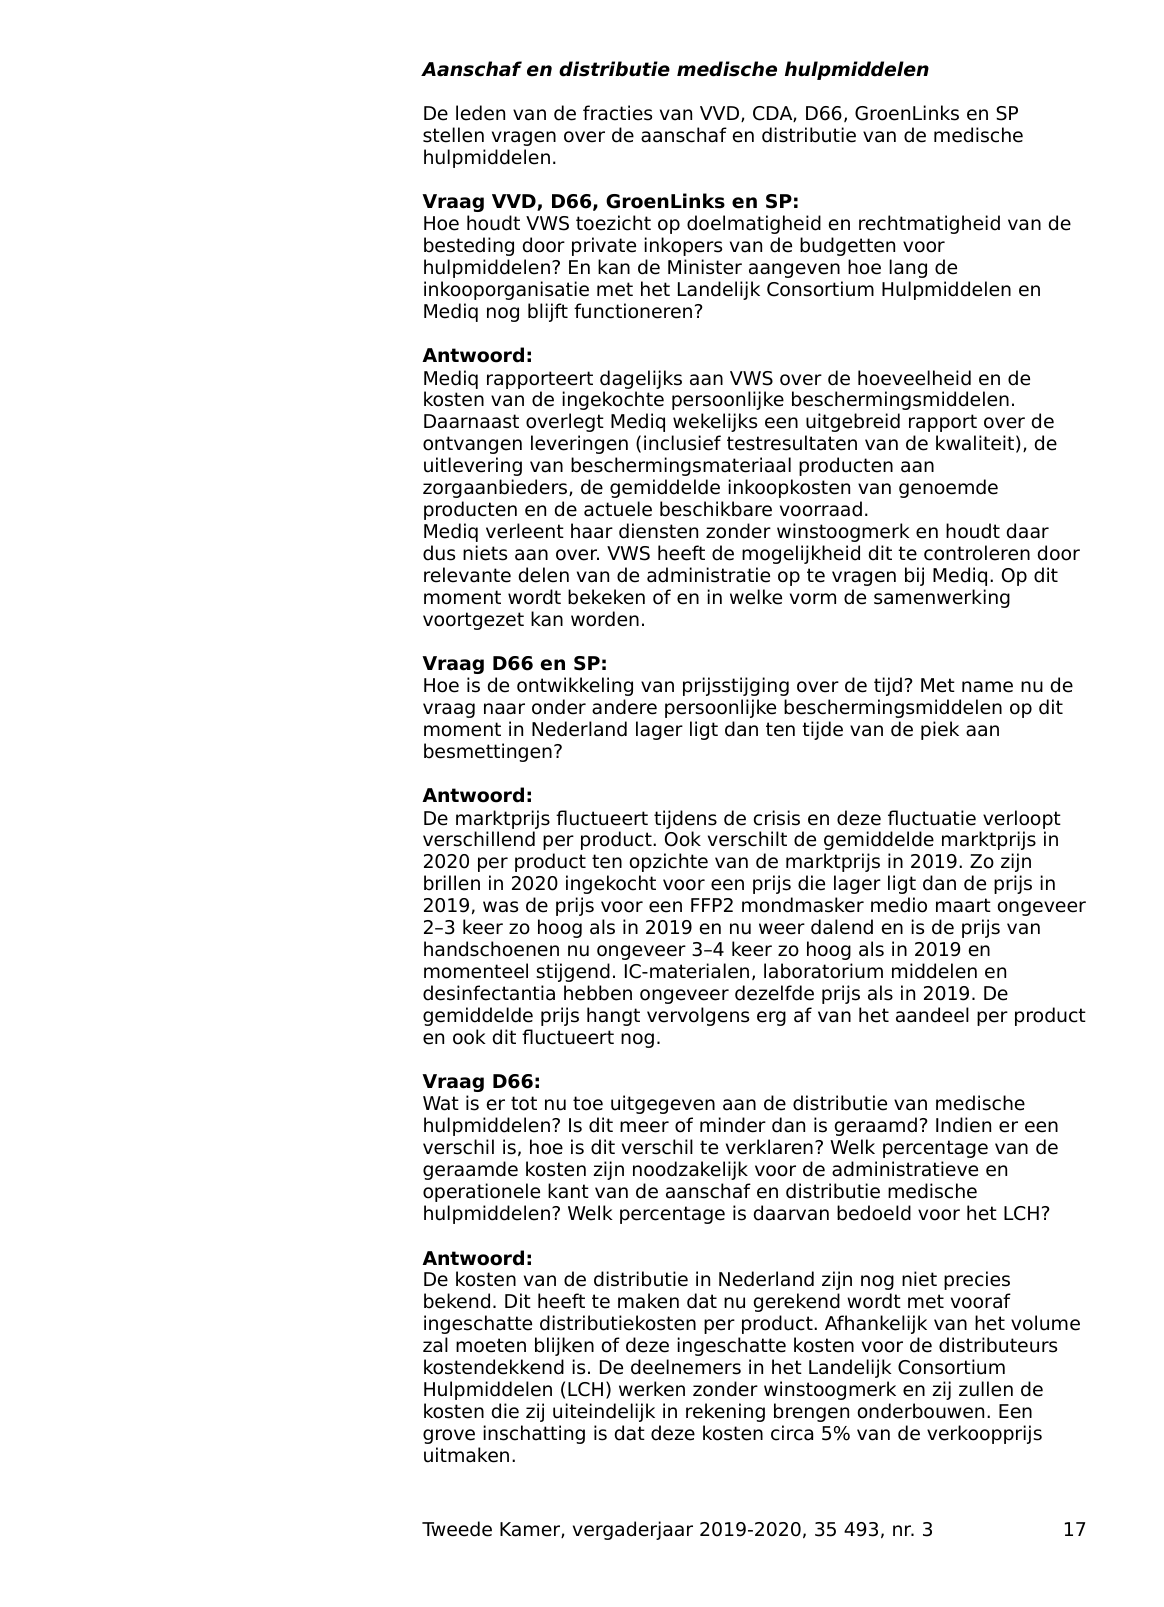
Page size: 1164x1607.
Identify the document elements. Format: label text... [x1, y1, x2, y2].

text Vraag D66: [422, 1071, 1087, 1093]
text De marktprijs fluctueert tijdens de crisis en deze fluctuatie verloopt verschillend per product. Ook verschilt de gemiddelde marktprijs in 2020 per product ten opzichte van de marktprijs in 2019. Zo zijn brillen in 2020 ingekocht voor een prijs die lager ligt dan de prijs in 2019, was de prijs voor een FFP2 mondmasker medio maart ongeveer 2–3 keer zo hoog als in 2019 en nu weer dalend en is de prijs van handschoenen nu ongeveer 3–4 keer zo hoog als in 2019 en momenteel stijgend. IC-materialen, laboratorium middelen en desinfectantia hebben ongeveer dezelfde prijs als in 2019. De gemiddelde prijs hangt vervolgens erg af van het aandeel per product en ook dit fluctueert nog. [422, 807, 1087, 1049]
text Hoe houdt VWS toezicht op doelmatigheid en rechtmatigheid van de besteding door private inkopers van de budgetten voor hulpmiddelen? En kan de Minister aangeven hoe lang de inkooporganisatie met het Landelijk Consortium Hulpmiddelen en Mediq nog blijft functioneren? [422, 213, 1087, 323]
text Vraag VVD, D66, GroenLinks en SP: [422, 191, 1087, 213]
text Antwoord: [422, 345, 1087, 367]
text Vraag D66 en SP: [422, 653, 1087, 675]
text Mediq verleent haar diensten zonder winstoogmerk en houdt daar dus niets aan over. VWS heeft de mogelijkheid dit te controleren door relevante delen van de administratie op te vragen bij Mediq. Op dit moment wordt bekeken of en in welke vorm de samenwerking voortgezet kan worden. [422, 521, 1087, 631]
text Wat is er tot nu toe uitgegeven aan de distributie van medische hulpmiddelen? Is dit meer of minder dan is geraamd? Indien er een verschil is, hoe is dit verschil te verklaren? Welk percentage van de geraamde kosten zijn noodzakelijk voor de administratieve en operationele kant van de aanschaf en distributie medische hulpmiddelen? Welk percentage is daarvan bedoeld voor het LCH? [422, 1093, 1087, 1225]
text De kosten van de distributie in Nederland zijn nog niet precies bekend. Dit heeft te maken dat nu gerekend wordt met vooraf ingeschatte distributiekosten per product. Afhankelijk van het volume zal moeten blijken of deze ingeschatte kosten voor de distributeurs kostendekkend is. De deelnemers in het Landelijk Consortium Hulpmiddelen (LCH) werken zonder winstoogmerk en zij zullen de kosten die zij uiteindelijk in rekening brengen onderbouwen. Een grove inschatting is dat deze kosten circa 5% van de verkoopprijs uitmaken. [422, 1269, 1087, 1467]
text De leden van de fracties van VVD, CDA, D66, GroenLinks en SP stellen vragen over de aanschaf en distributie van de medische hulpmiddelen. [422, 103, 1087, 169]
text Hoe is de ontwikkeling van prijsstijging over de tijd? Met name nu de vraag naar onder andere persoonlijke beschermingsmiddelen op dit moment in Nederland lager ligt dan ten tijde van de piek aan besmettingen? [422, 675, 1087, 763]
text Antwoord: [422, 785, 1087, 807]
text Antwoord: [422, 1247, 1087, 1269]
subtitle Aanschaf en distributie medische hulpmiddelen [422, 59, 1087, 81]
text Mediq rapporteert dagelijks aan VWS over de hoeveelheid en de kosten van de ingekochte persoonlijke beschermingsmiddelen. Daarnaast overlegt Mediq wekelijks een uitgebreid rapport over de ontvangen leveringen (inclusief testresultaten van de kwaliteit), de uitlevering van beschermingsmateriaal producten aan zorgaanbieders, de gemiddelde inkoopkosten van genoemde producten en de actuele beschikbare voorraad. [422, 367, 1087, 521]
